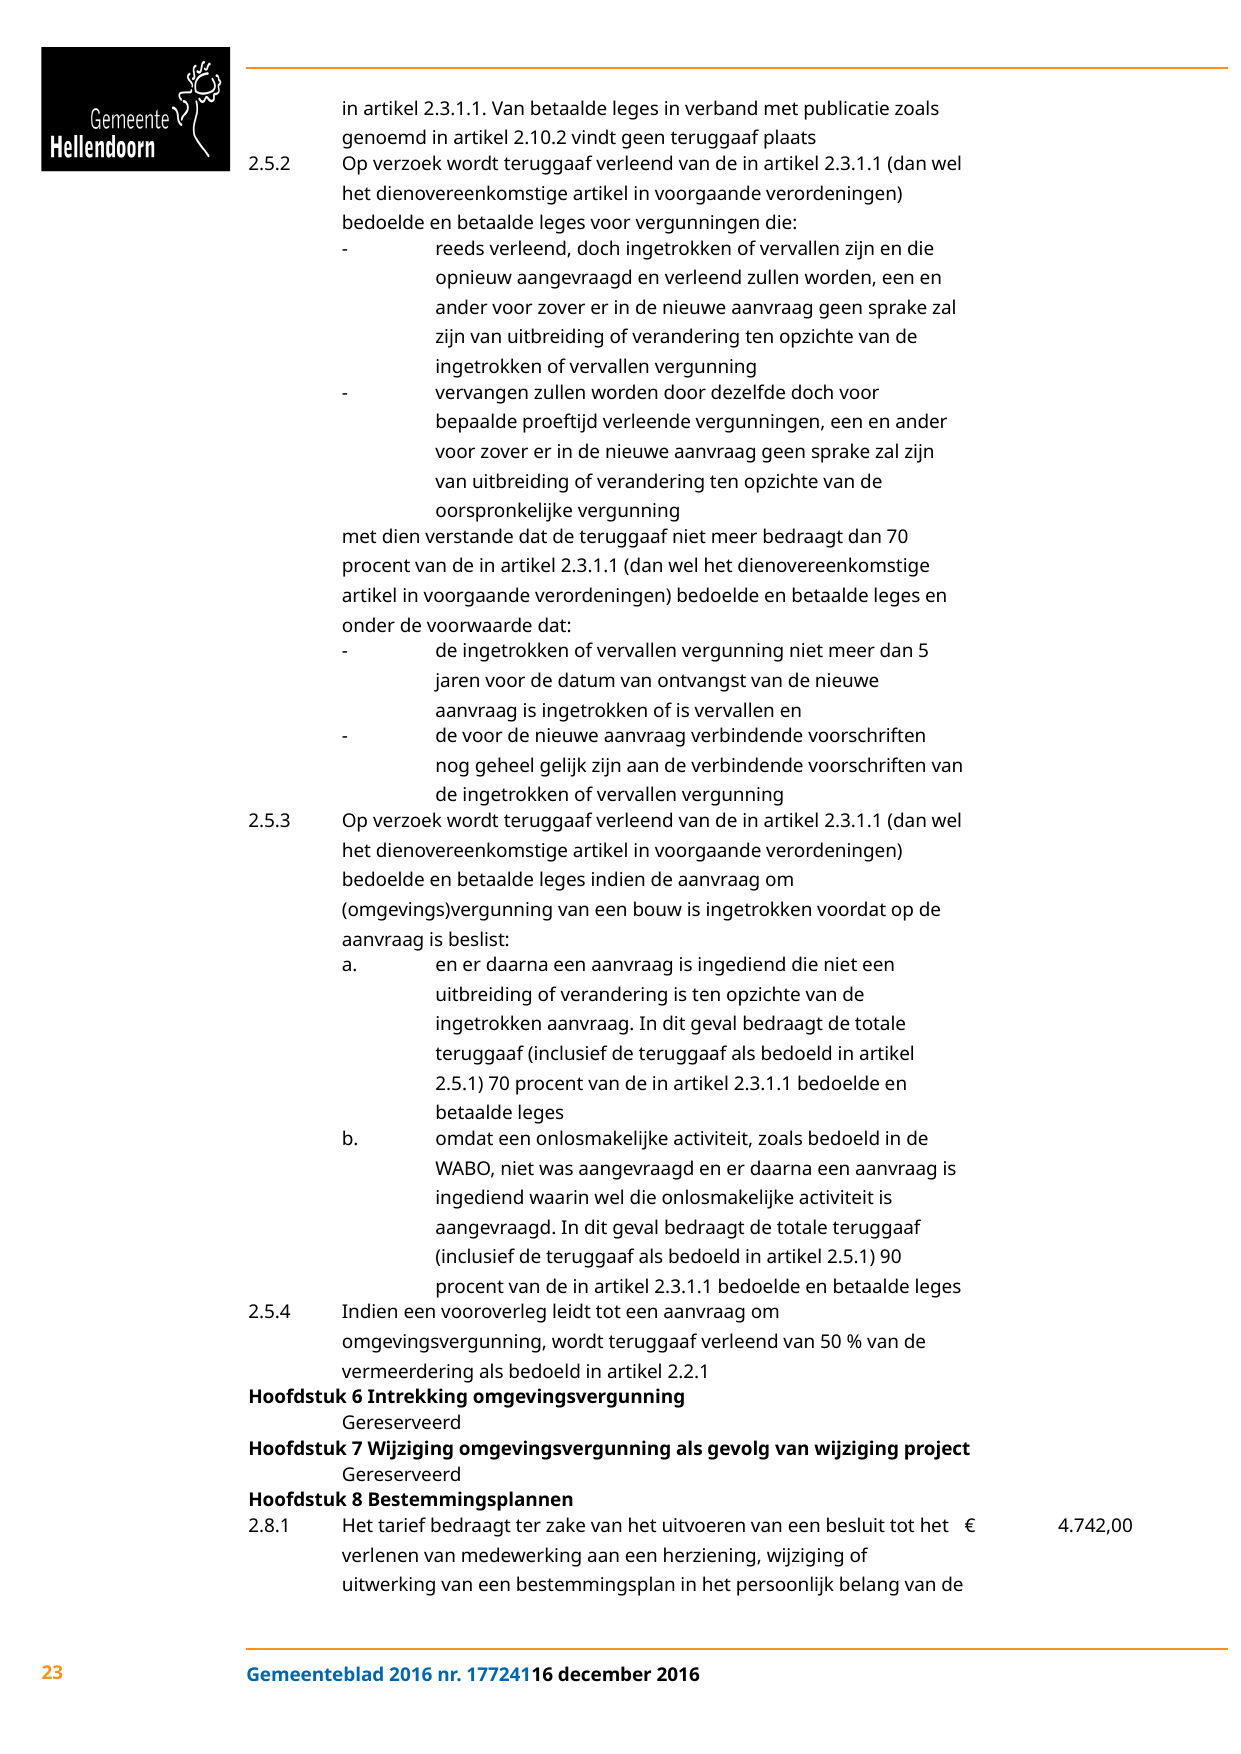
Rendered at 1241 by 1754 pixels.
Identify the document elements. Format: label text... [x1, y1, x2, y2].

table_cell [248, 235, 342, 379]
table_cell [964, 1299, 1058, 1384]
table_cell [1058, 235, 1152, 379]
table_cell [964, 1125, 1058, 1299]
table_cell Hoofdstuk 7 Wijziging omgevingsvergunning als gevolg van wijziging project [248, 1435, 1152, 1461]
table_cell en er daarna een aanvraag is ingediend die niet een uitbreiding of verandering is ten opzichte van de ingetrokken aanvraag. In dit geval bedraagt de totale teruggaaf (inclusief de teruggaaf als bedoeld in artikel 2.5.1) 70 procent van de in artikel 2.3.1.1 bedoelde en betaalde leges [435, 951, 964, 1125]
table_cell [248, 638, 342, 722]
table_cell [964, 523, 1058, 638]
table_cell [1058, 723, 1152, 807]
table_cell [1058, 638, 1152, 722]
table_cell [964, 1461, 1058, 1487]
table_cell [248, 379, 342, 523]
table_cell Het tarief bedraagt ter zake van het uitvoeren van een besluit tot het verlenen van medewerking aan een herziening, wijziging of uitwerking van een bestemmingsplan in het persoonlijk belang van de [342, 1512, 964, 1597]
table_cell [1058, 951, 1152, 1125]
table_cell met dien verstande dat de teruggaaf niet meer bedraagt dan 70 procent van de in artikel 2.3.1.1 (dan wel het dienovereenkomstige artikel in voorgaande verordeningen) bedoelde en betaalde leges en onder de voorwaarde dat: [342, 523, 964, 638]
table_cell [1058, 1299, 1152, 1384]
table_cell [964, 235, 1058, 379]
table_cell [1058, 523, 1152, 638]
table_cell [964, 1409, 1058, 1435]
table_cell vervangen zullen worden door dezelfde doch voor bepaalde proeftijd verleende vergunningen, een en ander voor zover er in de nieuwe aanvraag geen sprake zal zijn van uitbreiding of verandering ten opzichte van de oorspronkelijke vergunning [435, 379, 964, 523]
table_cell 4.742,00 [1058, 1512, 1152, 1597]
table_cell [248, 523, 342, 638]
table_cell [964, 723, 1058, 807]
table_cell 2.8.1 [248, 1512, 342, 1597]
table_cell [248, 1461, 342, 1487]
table_cell - [342, 379, 435, 523]
table_cell € [964, 1512, 1058, 1597]
table_cell [1058, 1125, 1152, 1299]
table_cell 2.5.2 [248, 150, 342, 235]
table_cell reeds verleend, doch ingetrokken of vervallen zijn en die opnieuw aangevraagd en verleend zullen worden, een en ander voor zover er in de nieuwe aanvraag geen sprake zal zijn van uitbreiding of verandering ten opzichte van de ingetrokken of vervallen vergunning [435, 235, 964, 379]
table_cell Op verzoek wordt teruggaaf verleend van de in artikel 2.3.1.1 (dan wel het dienovereenkomstige artikel in voorgaande verordeningen) bedoelde en betaalde leges indien de aanvraag om (omgevings)vergunning van een bouw is ingetrokken voordat op de aanvraag is beslist: [342, 808, 964, 951]
table_cell [1058, 379, 1152, 523]
table_cell [1058, 1409, 1152, 1435]
table_cell 2.5.3 [248, 808, 342, 951]
table_cell omdat een onlosmakelijke activiteit, zoals bedoeld in de WABO, niet was aangevraagd en er daarna een aanvraag is ingediend waarin wel die onlosmakelijke activiteit is aangevraagd. In dit geval bedraagt de totale teruggaaf (inclusief de teruggaaf als bedoeld in artikel 2.5.1) 90 procent van de in artikel 2.3.1.1 bedoelde en betaalde leges [435, 1125, 964, 1299]
table_cell [248, 1125, 342, 1299]
table_cell Hoofdstuk 8 Bestemmingsplannen [248, 1487, 1152, 1512]
table_cell in artikel 2.3.1.1. Van betaalde leges in verband met publicatie zoals genoemd in artikel 2.10.2 vindt geen teruggaaf plaats [342, 95, 964, 150]
table_cell [964, 951, 1058, 1125]
table_cell Hoofdstuk 6 Intrekking omgevingsvergunning [248, 1384, 1152, 1409]
table_cell [964, 638, 1058, 722]
table_cell Gereserveerd [342, 1461, 964, 1487]
table_cell 2.5.4 [248, 1299, 342, 1384]
table_cell [964, 379, 1058, 523]
table_cell [248, 95, 342, 150]
table_cell [248, 951, 342, 1125]
table_cell [1058, 95, 1152, 150]
table_cell [1058, 150, 1152, 235]
table_cell de voor de nieuwe aanvraag verbindende voorschriften nog geheel gelijk zijn aan de verbindende voorschriften van de ingetrokken of vervallen vergunning [435, 723, 964, 807]
table_cell Op verzoek wordt teruggaaf verleend van de in artikel 2.3.1.1 (dan wel het dienovereenkomstige artikel in voorgaande verordeningen) bedoelde en betaalde leges voor vergunningen die: [342, 150, 964, 235]
table_cell a. [342, 951, 435, 1125]
table_cell - [342, 723, 435, 807]
table_cell b. [342, 1125, 435, 1299]
table_cell Indien een vooroverleg leidt tot een aanvraag om omgevingsvergunning, wordt teruggaaf verleend van 50 % van de vermeerdering als bedoeld in artikel 2.2.1 [342, 1299, 964, 1384]
table_cell [964, 95, 1058, 150]
table_cell [248, 723, 342, 807]
table_cell [964, 150, 1058, 235]
table_cell [1058, 808, 1152, 951]
picture [41, 47, 231, 172]
table_cell - [342, 638, 435, 722]
table_cell Gereserveerd [342, 1409, 964, 1435]
table_cell de ingetrokken of vervallen vergunning niet meer dan 5 jaren voor de datum van ontvangst van de nieuwe aanvraag is ingetrokken of is vervallen en [435, 638, 964, 722]
table_cell [964, 808, 1058, 951]
table_cell [248, 1409, 342, 1435]
table_cell [1058, 1461, 1152, 1487]
table_cell - [342, 235, 435, 379]
